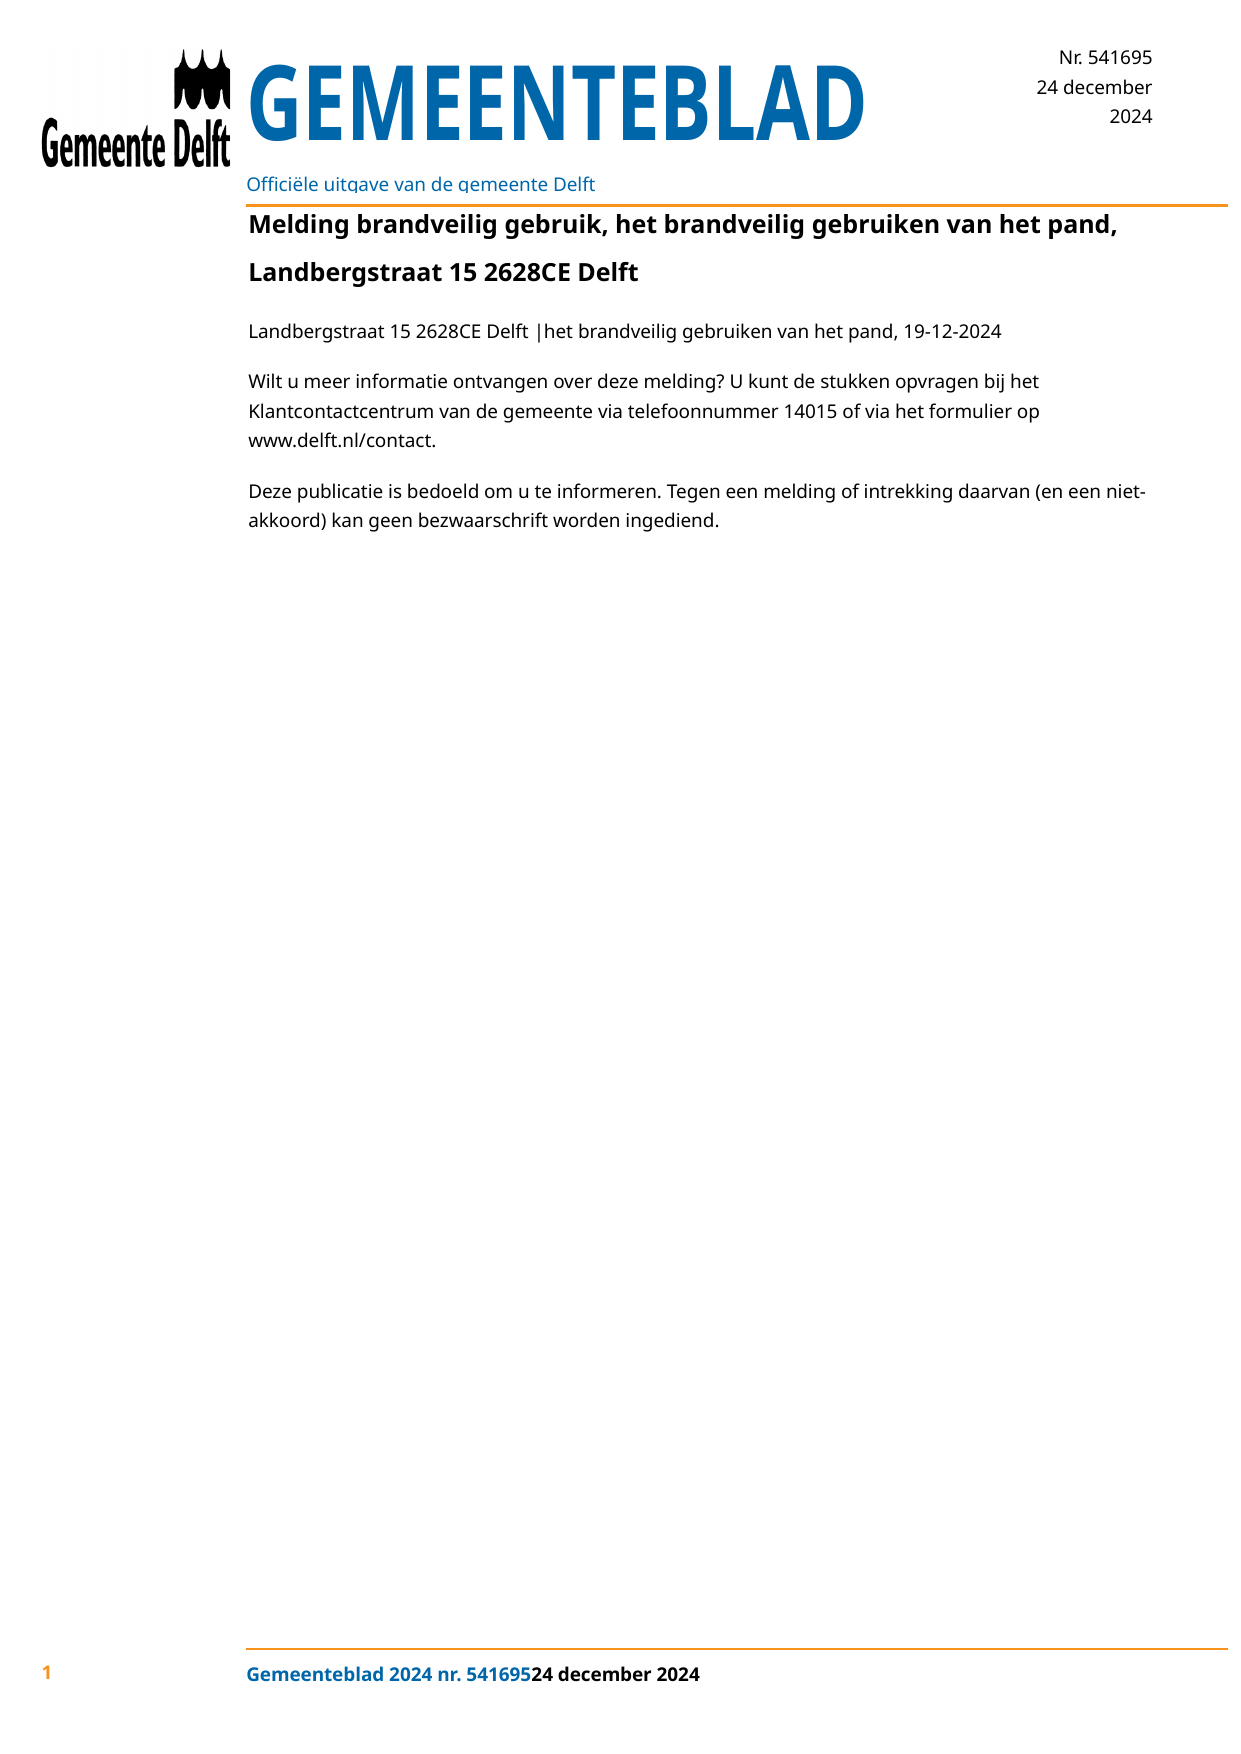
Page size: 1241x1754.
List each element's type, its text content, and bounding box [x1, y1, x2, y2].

text Wilt u meer informatie ontvangen over deze melding? U kunt de stukken opvragen bij het Klantcontactcentrum van de gemeente via telefoonnummer 14015 of via het formulier op www.delft.nl/contact. [248, 368, 1152, 453]
text Deze publicatie is bedoeld om u te informeren. Tegen een melding of intrekking daarvan (en een niet-akkoord) kan geen bezwaarschrift worden ingediend. [248, 478, 1152, 533]
text Landbergstraat 15 2628CE Delft |het brandveilig gebruiken van het pand, 19-12-2024 [248, 318, 1152, 344]
picture [41, 47, 231, 172]
text Melding brandveilig gebruik, het brandveilig gebruiken van het pand, Landbergstraat 15 2628CE Delft [248, 207, 1152, 288]
